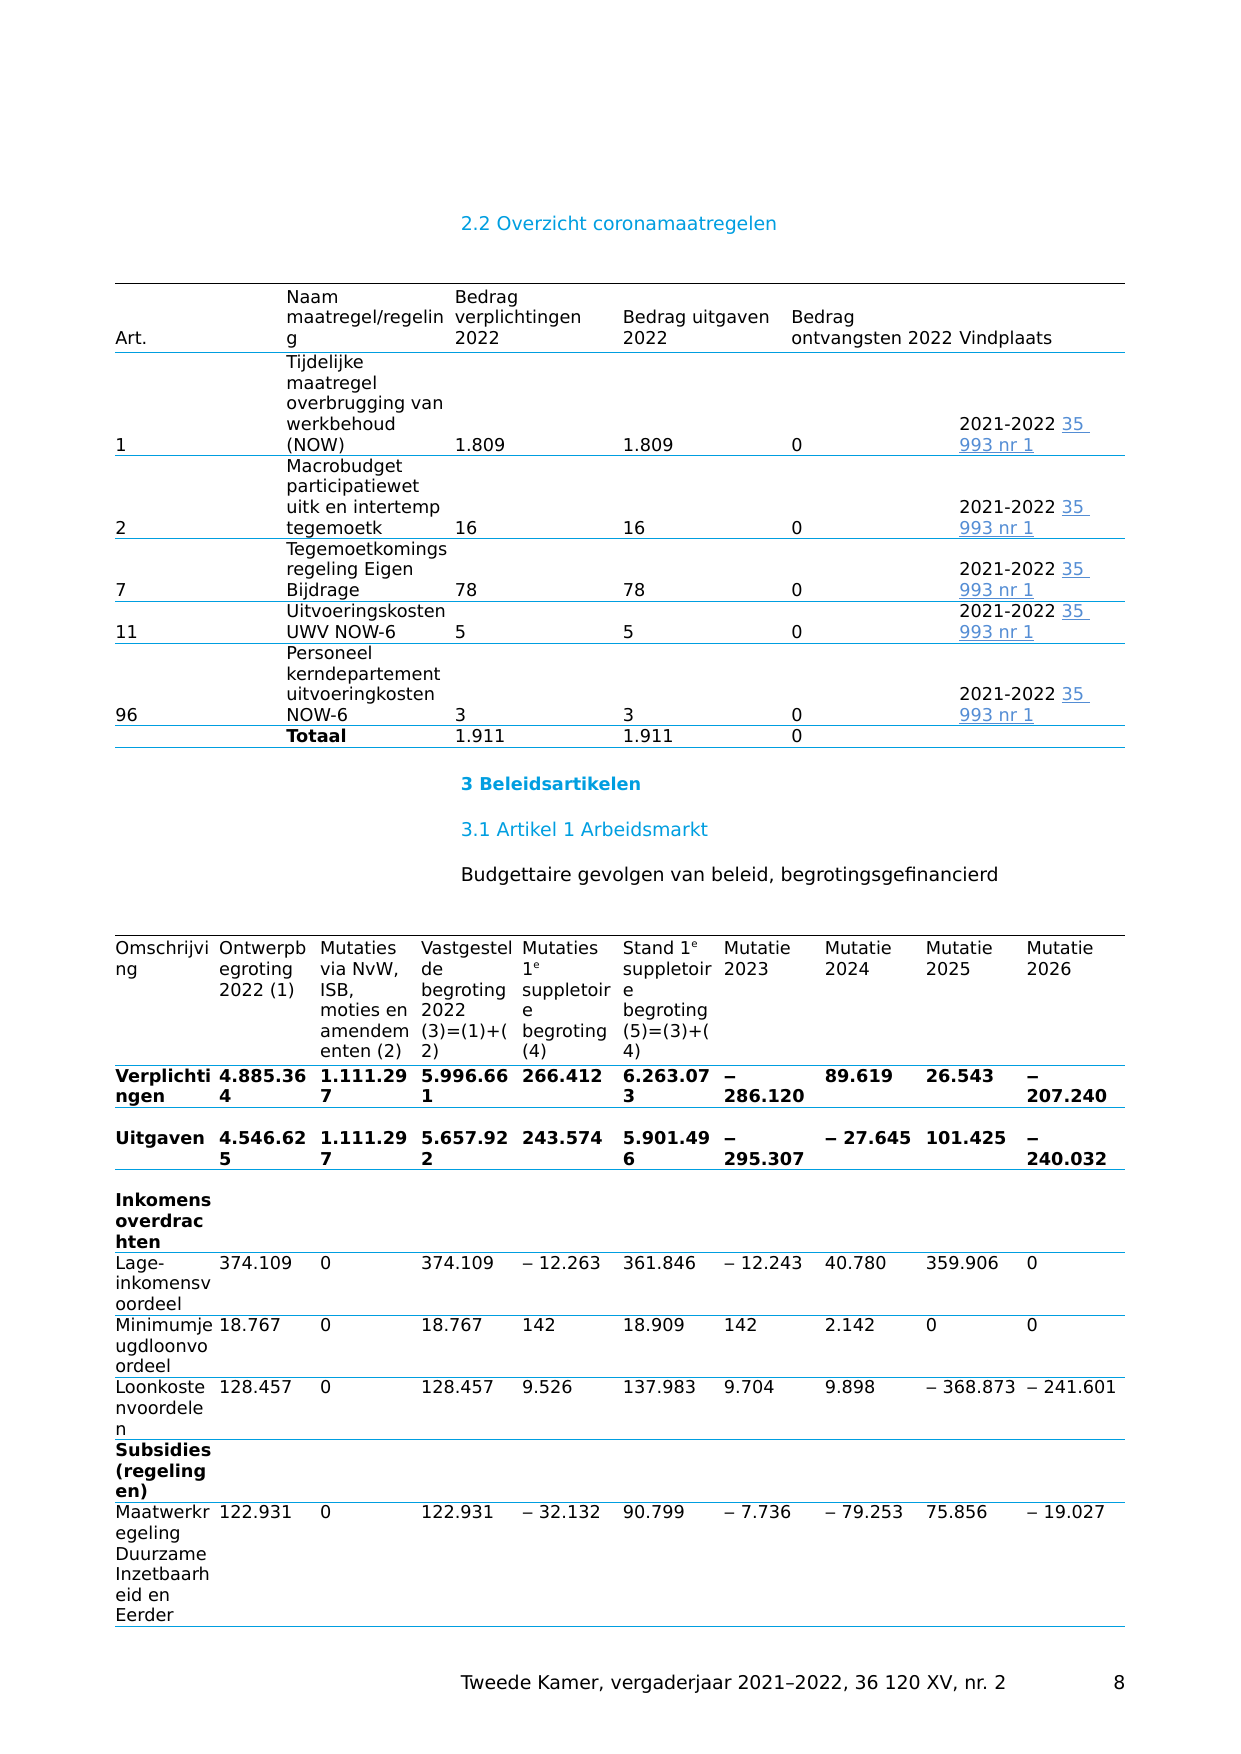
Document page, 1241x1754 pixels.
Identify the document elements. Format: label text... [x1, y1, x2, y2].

table_cell 0 [1024, 1253, 1125, 1314]
table_cell Art. [115, 284, 283, 352]
table_cell [519, 1190, 620, 1252]
table_cell 11 [115, 602, 283, 642]
table_cell [317, 1170, 418, 1190]
table_cell Inkomensoverdrachten [115, 1190, 216, 1252]
table_cell ‒ 241.601 [1024, 1378, 1125, 1439]
table_cell 0 [1024, 1316, 1125, 1377]
table_cell Stand 1e suppletoire begroting (5)=(3)+(4) [620, 936, 721, 1065]
table_cell 0 [788, 539, 956, 601]
table_cell ‒ 19.027 [1024, 1503, 1125, 1626]
table_cell [721, 1170, 822, 1190]
table_cell [822, 1108, 923, 1128]
table_cell [620, 1170, 721, 1190]
table_cell [115, 1170, 216, 1190]
title 3 Beleidsartikelen [461, 772, 1125, 795]
table_cell ‒ 32.132 [519, 1503, 620, 1626]
table_cell 361.846 [620, 1253, 721, 1314]
table_cell ‒ 79.253 [822, 1503, 923, 1626]
table_cell 16 [620, 456, 788, 538]
table_cell 75.856 [923, 1503, 1023, 1626]
table_cell Totaal [283, 726, 452, 747]
table_cell 0 [788, 602, 956, 642]
table_cell Bedrag uitgaven 2022 [620, 284, 788, 352]
table_cell 9.526 [519, 1378, 620, 1439]
table_cell 122.931 [418, 1503, 519, 1626]
table_cell 18.767 [418, 1316, 519, 1377]
table_cell ‒ 295.307 [721, 1128, 822, 1169]
table_cell Subsidies (regelingen) [115, 1440, 216, 1502]
table_cell [822, 1440, 923, 1502]
table_cell Mutatie 2023 [721, 936, 822, 1065]
table_cell 0 [788, 456, 956, 538]
table_cell 2021-2022 35 993 nr 1 [956, 353, 1125, 455]
table_cell [216, 1170, 317, 1190]
table_cell [822, 1170, 923, 1190]
table_cell [620, 1440, 721, 1502]
table_cell [620, 1108, 721, 1128]
table_cell 122.931 [216, 1503, 317, 1626]
table_cell 26.543 [923, 1066, 1023, 1107]
table_cell Uitgaven [115, 1128, 216, 1169]
table_cell Mutatie 2025 [923, 936, 1023, 1065]
table_cell 90.799 [620, 1503, 721, 1626]
table_cell 3 [452, 644, 620, 725]
table_cell Tegemoetkomingsregeling Eigen Bijdrage [283, 539, 452, 601]
table_cell [317, 1108, 418, 1128]
table_cell 142 [519, 1316, 620, 1377]
table_cell 0 [317, 1378, 418, 1439]
table_cell 5 [452, 602, 620, 642]
table_cell Minimumjeugdloonvoordeel [115, 1316, 216, 1377]
table_cell ‒ 286.120 [721, 1066, 822, 1107]
table_cell Tijdelijke maatregel overbrugging van werkbehoud (NOW) [283, 353, 452, 455]
table_cell [519, 1108, 620, 1128]
table_cell [721, 1108, 822, 1128]
table_cell [519, 1440, 620, 1502]
table_cell 374.109 [216, 1253, 317, 1314]
table_cell 1 [115, 353, 283, 455]
table_cell 1.911 [620, 726, 788, 747]
table_cell 359.906 [923, 1253, 1023, 1314]
table_cell Uitvoeringskosten UWV NOW-6 [283, 602, 452, 642]
table_cell [1024, 1190, 1125, 1252]
table_cell 1.111.297 [317, 1128, 418, 1169]
table_cell 18.909 [620, 1316, 721, 1377]
table_cell Maatwerkregeling Duurzame Inzetbaarheid en Eerder [115, 1503, 216, 1626]
table_cell 6.263.073 [620, 1066, 721, 1107]
table_cell 1.911 [452, 726, 620, 747]
table_cell [418, 1170, 519, 1190]
table_cell Bedrag ontvangsten 2022 [788, 284, 956, 352]
table_cell 4.885.364 [216, 1066, 317, 1107]
table_header Tabel 8 Budgettaire gevolgen van beleid begrotingsgefinancierd artikel 1 (bedragen x € 1.000) [115, 910, 1125, 935]
table_cell Macrobudget participatiewet uitk en intertemp tegemoetk [283, 456, 452, 538]
table_cell 0 [788, 726, 956, 747]
table_cell 0 [317, 1503, 418, 1626]
table_cell 2021-2022 35 993 nr 1 [956, 644, 1125, 725]
table_cell [620, 1190, 721, 1252]
table_cell 0 [788, 353, 956, 455]
table_cell 243.574 [519, 1128, 620, 1169]
table_cell 1.809 [620, 353, 788, 455]
table_cell 0 [317, 1253, 418, 1314]
table_cell Mutatie 2024 [822, 936, 923, 1065]
table_cell ‒ 12.243 [721, 1253, 822, 1314]
table_cell ‒ 207.240 [1024, 1066, 1125, 1107]
table_cell 9.898 [822, 1378, 923, 1439]
table_cell ‒ 12.263 [519, 1253, 620, 1314]
table_cell ‒ 368.873 [923, 1378, 1023, 1439]
table_cell Verplichtingen [115, 1066, 216, 1107]
table_cell 137.983 [620, 1378, 721, 1439]
table_cell [216, 1108, 317, 1128]
table_cell 16 [452, 456, 620, 538]
table_cell 266.412 [519, 1066, 620, 1107]
table_cell ‒ 7.736 [721, 1503, 822, 1626]
table_cell [216, 1190, 317, 1252]
table_cell [418, 1190, 519, 1252]
table_cell ‒ 240.032 [1024, 1128, 1125, 1169]
table_cell 128.457 [418, 1378, 519, 1439]
table_cell 101.425 [923, 1128, 1023, 1169]
table_cell Loonkostenvoordelen [115, 1378, 216, 1439]
table_cell 40.780 [822, 1253, 923, 1314]
table_cell 2.142 [822, 1316, 923, 1377]
table_cell 2 [115, 456, 283, 538]
table_cell 89.619 [822, 1066, 923, 1107]
table_cell 7 [115, 539, 283, 601]
table_cell 2021-2022 35 993 nr 1 [956, 602, 1125, 642]
table_cell [923, 1170, 1023, 1190]
table_cell 142 [721, 1316, 822, 1377]
table_cell 78 [452, 539, 620, 601]
table_cell [317, 1440, 418, 1502]
table_cell 0 [317, 1316, 418, 1377]
table_cell [721, 1440, 822, 1502]
table_cell 0 [788, 644, 956, 725]
table_cell Mutaties 1e suppletoire begroting (4) [519, 936, 620, 1065]
table_cell [418, 1440, 519, 1502]
table_cell [1024, 1440, 1125, 1502]
table_cell 9.704 [721, 1378, 822, 1439]
table_cell Omschrijving [115, 936, 216, 1065]
table_cell [956, 726, 1125, 747]
table_cell 5 [620, 602, 788, 642]
table_cell [822, 1190, 923, 1252]
table_cell Ontwerpbegroting 2022 (1) [216, 936, 317, 1065]
table_cell Naam maatregel/regeling [283, 284, 452, 352]
table_cell [519, 1170, 620, 1190]
table_cell 128.457 [216, 1378, 317, 1439]
table_cell 5.657.922 [418, 1128, 519, 1169]
table_cell [1024, 1108, 1125, 1128]
title Budgettaire gevolgen van beleid, begrotingsgefinancierd [461, 864, 1125, 886]
table_cell 1.809 [452, 353, 620, 455]
table_cell 2021-2022 35 993 nr 1 [956, 456, 1125, 538]
table_cell [721, 1190, 822, 1252]
table_cell 3 [620, 644, 788, 725]
table_cell ‒ 27.645 [822, 1128, 923, 1169]
table_cell [1024, 1170, 1125, 1190]
table_cell Vindplaats [956, 284, 1125, 352]
table_cell 4.546.625 [216, 1128, 317, 1169]
table_cell 374.109 [418, 1253, 519, 1314]
table_cell Bedrag verplichtingen 2022 [452, 284, 620, 352]
table_cell 5.901.496 [620, 1128, 721, 1169]
table_cell Mutatie 2026 [1024, 936, 1125, 1065]
title 2.2 Overzicht coronamaatregelen [461, 213, 1125, 235]
table_cell 5.996.661 [418, 1066, 519, 1107]
table_cell Mutaties via NvW, ISB, moties en amendementen (2) [317, 936, 418, 1065]
table_cell [923, 1190, 1023, 1252]
table_cell [115, 1108, 216, 1128]
table_cell 96 [115, 644, 283, 725]
table_cell [923, 1108, 1023, 1128]
title 3.1 Artikel 1 Arbeidsmarkt [461, 819, 1125, 841]
table_cell 2021-2022 35 993 nr 1 [956, 539, 1125, 601]
table_cell [317, 1190, 418, 1252]
table_cell Personeel kerndepartement uitvoeringkosten NOW-6 [283, 644, 452, 725]
table_cell Lage-inkomensvoordeel [115, 1253, 216, 1314]
table_cell [418, 1108, 519, 1128]
table_cell 1.111.297 [317, 1066, 418, 1107]
table_cell [216, 1440, 317, 1502]
table_cell 18.767 [216, 1316, 317, 1377]
table_cell 0 [923, 1316, 1023, 1377]
table_cell Vastgestelde begroting 2022 (3)=(1)+(2) [418, 936, 519, 1065]
table_cell [115, 726, 283, 747]
table_header Tabel 7 Overzicht coronamaatregelen op de SZW-begroting (bedragen x € 1 miljoen) [115, 258, 1125, 283]
table_cell [923, 1440, 1023, 1502]
table_cell 78 [620, 539, 788, 601]
